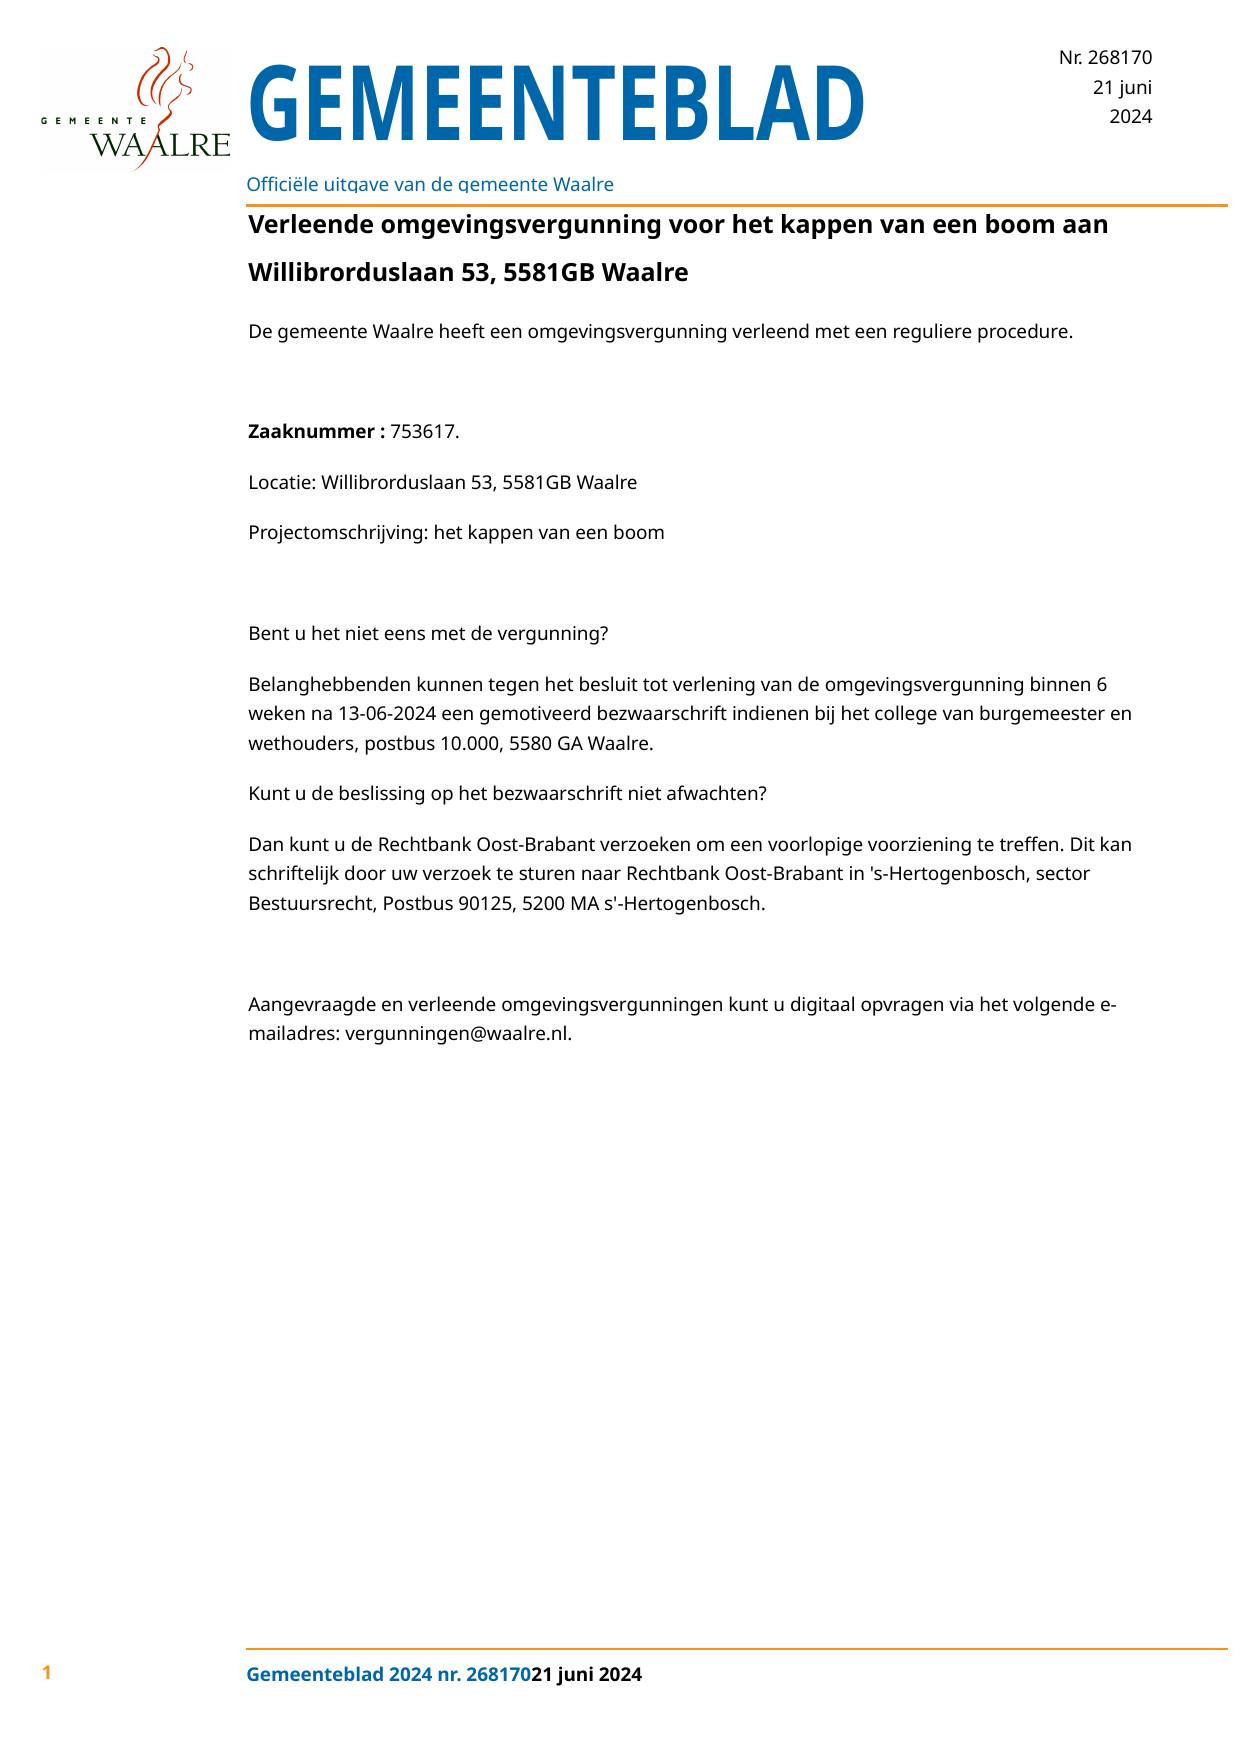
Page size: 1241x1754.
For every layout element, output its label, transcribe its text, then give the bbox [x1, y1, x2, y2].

text Aangevraagde en verleende omgevingsvergunningen kunt u digitaal opvragen via het volgende e-mailadres: vergunningen@waalre.nl. [248, 991, 1152, 1046]
picture [41, 47, 231, 172]
text Kunt u de beslissing op het bezwaarschrift niet afwachten? [248, 780, 1152, 806]
text Bent u het niet eens met de vergunning? [248, 620, 1152, 646]
text Verleende omgevingsvergunning voor het kappen van een boom aan Willibrorduslaan 53, 5581GB Waalre [248, 207, 1152, 288]
text Projectomschrijving: het kappen van een boom [248, 519, 1152, 545]
text De gemeente Waalre heeft een omgevingsvergunning verleend met een reguliere procedure. [248, 318, 1152, 344]
text Locatie: Willibrorduslaan 53, 5581GB Waalre [248, 469, 1152, 495]
text Zaaknummer : 753617. [248, 419, 1152, 444]
text Dan kunt u de Rechtbank Oost-Brabant verzoeken om een voorlopige voorziening te treffen. Dit kan schriftelijk door uw verzoek te sturen naar Rechtbank Oost-Brabant in 's-Hertogenbosch, sector Bestuursrecht, Postbus 90125, 5200 MA s'-Hertogenbosch. [248, 831, 1152, 916]
text Belanghebbenden kunnen tegen het besluit tot verlening van de omgevingsvergunning binnen 6 weken na 13-06-2024 een gemotiveerd bezwaarschrift indienen bij het college van burgemeester en wethouders, postbus 10.000, 5580 GA Waalre. [248, 671, 1152, 756]
